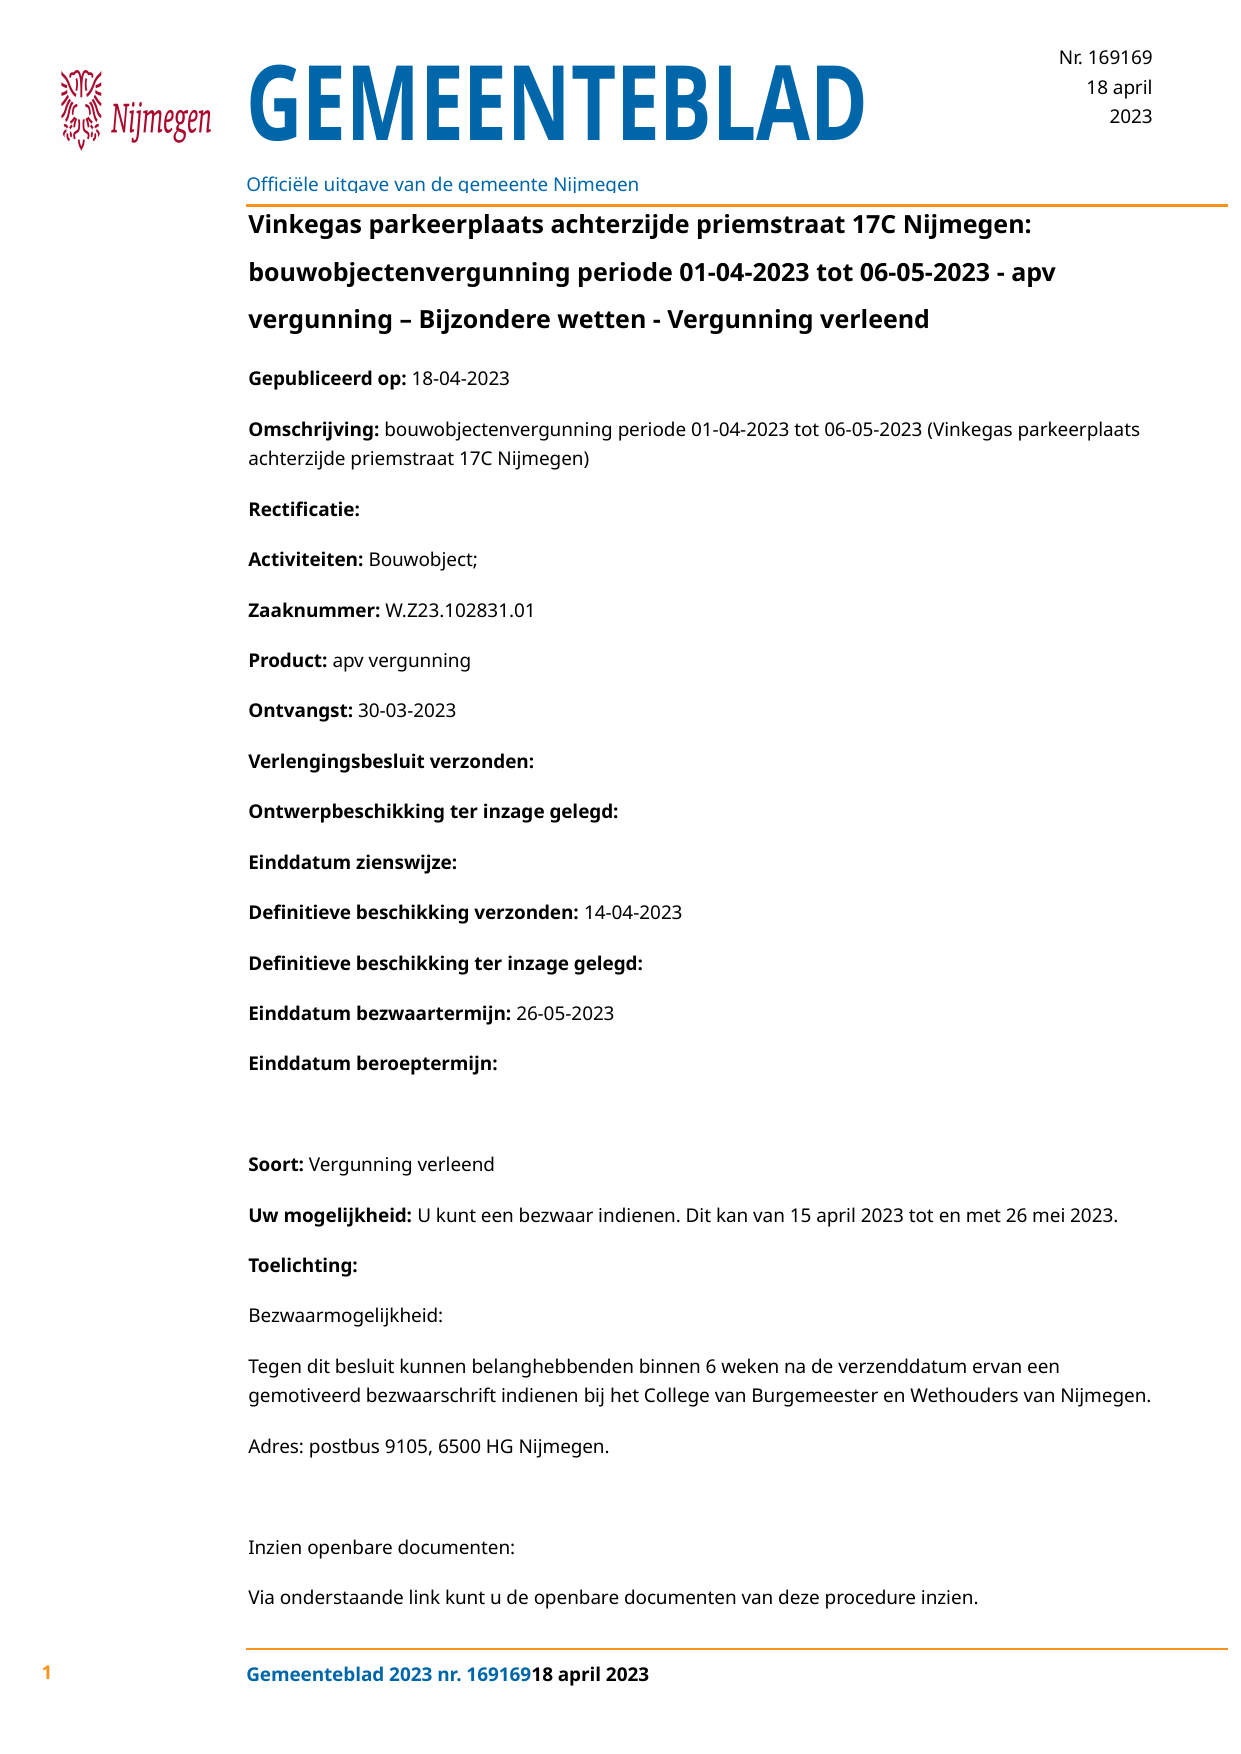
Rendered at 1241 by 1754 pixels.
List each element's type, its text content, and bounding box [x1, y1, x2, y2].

text Gepubliceerd op: 18-04-2023 [248, 366, 1152, 391]
text Zaaknummer: W.Z23.102831.01 [248, 597, 1152, 622]
text Tegen dit besluit kunnen belanghebbenden binnen 6 weken na de verzenddatum ervan een gemotiveerd bezwaarschrift indienen bij het College van Burgemeester en Wethouders van Nijmegen. [248, 1353, 1152, 1408]
text Bezwaarmogelijkheid: [248, 1303, 1152, 1328]
text Definitieve beschikking verzonden: 14-04-2023 [248, 899, 1152, 925]
text Adres: postbus 9105, 6500 HG Nijmegen. [248, 1433, 1152, 1459]
text Uw mogelijkheid: U kunt een bezwaar indienen. Dit kan van 15 april 2023 tot en met 26 mei 2023. [248, 1202, 1152, 1227]
picture [41, 47, 231, 172]
text Via onderstaande link kunt u de openbare documenten van deze procedure inzien. [248, 1584, 1152, 1610]
text Einddatum zienswijze: [248, 849, 1152, 874]
text Product: apv vergunning [248, 647, 1152, 673]
text Inzien openbare documenten: [248, 1534, 1152, 1559]
text Rectificatie: [248, 496, 1152, 522]
text Ontvangst: 30-03-2023 [248, 698, 1152, 723]
text Toelichting: [248, 1252, 1152, 1278]
text Einddatum beroeptermijn: [248, 1051, 1152, 1076]
text Einddatum bezwaartermijn: 26-05-2023 [248, 1000, 1152, 1026]
text Ontwerpbeschikking ter inzage gelegd: [248, 798, 1152, 824]
text Definitieve beschikking ter inzage gelegd: [248, 950, 1152, 975]
text Vinkegas parkeerplaats achterzijde priemstraat 17C Nijmegen: bouwobjectenvergunning periode 01-04-2023 tot 06-05-2023 - apv vergunning – Bijzondere wetten - Vergunning verleend [248, 207, 1152, 336]
text Soort: Vergunning verleend [248, 1151, 1152, 1177]
text Activiteiten: Bouwobject; [248, 546, 1152, 572]
text Omschrijving: bouwobjectenvergunning periode 01-04-2023 tot 06-05-2023 (Vinkegas parkeerplaats achterzijde priemstraat 17C Nijmegen) [248, 416, 1152, 471]
text Verlengingsbesluit verzonden: [248, 748, 1152, 774]
